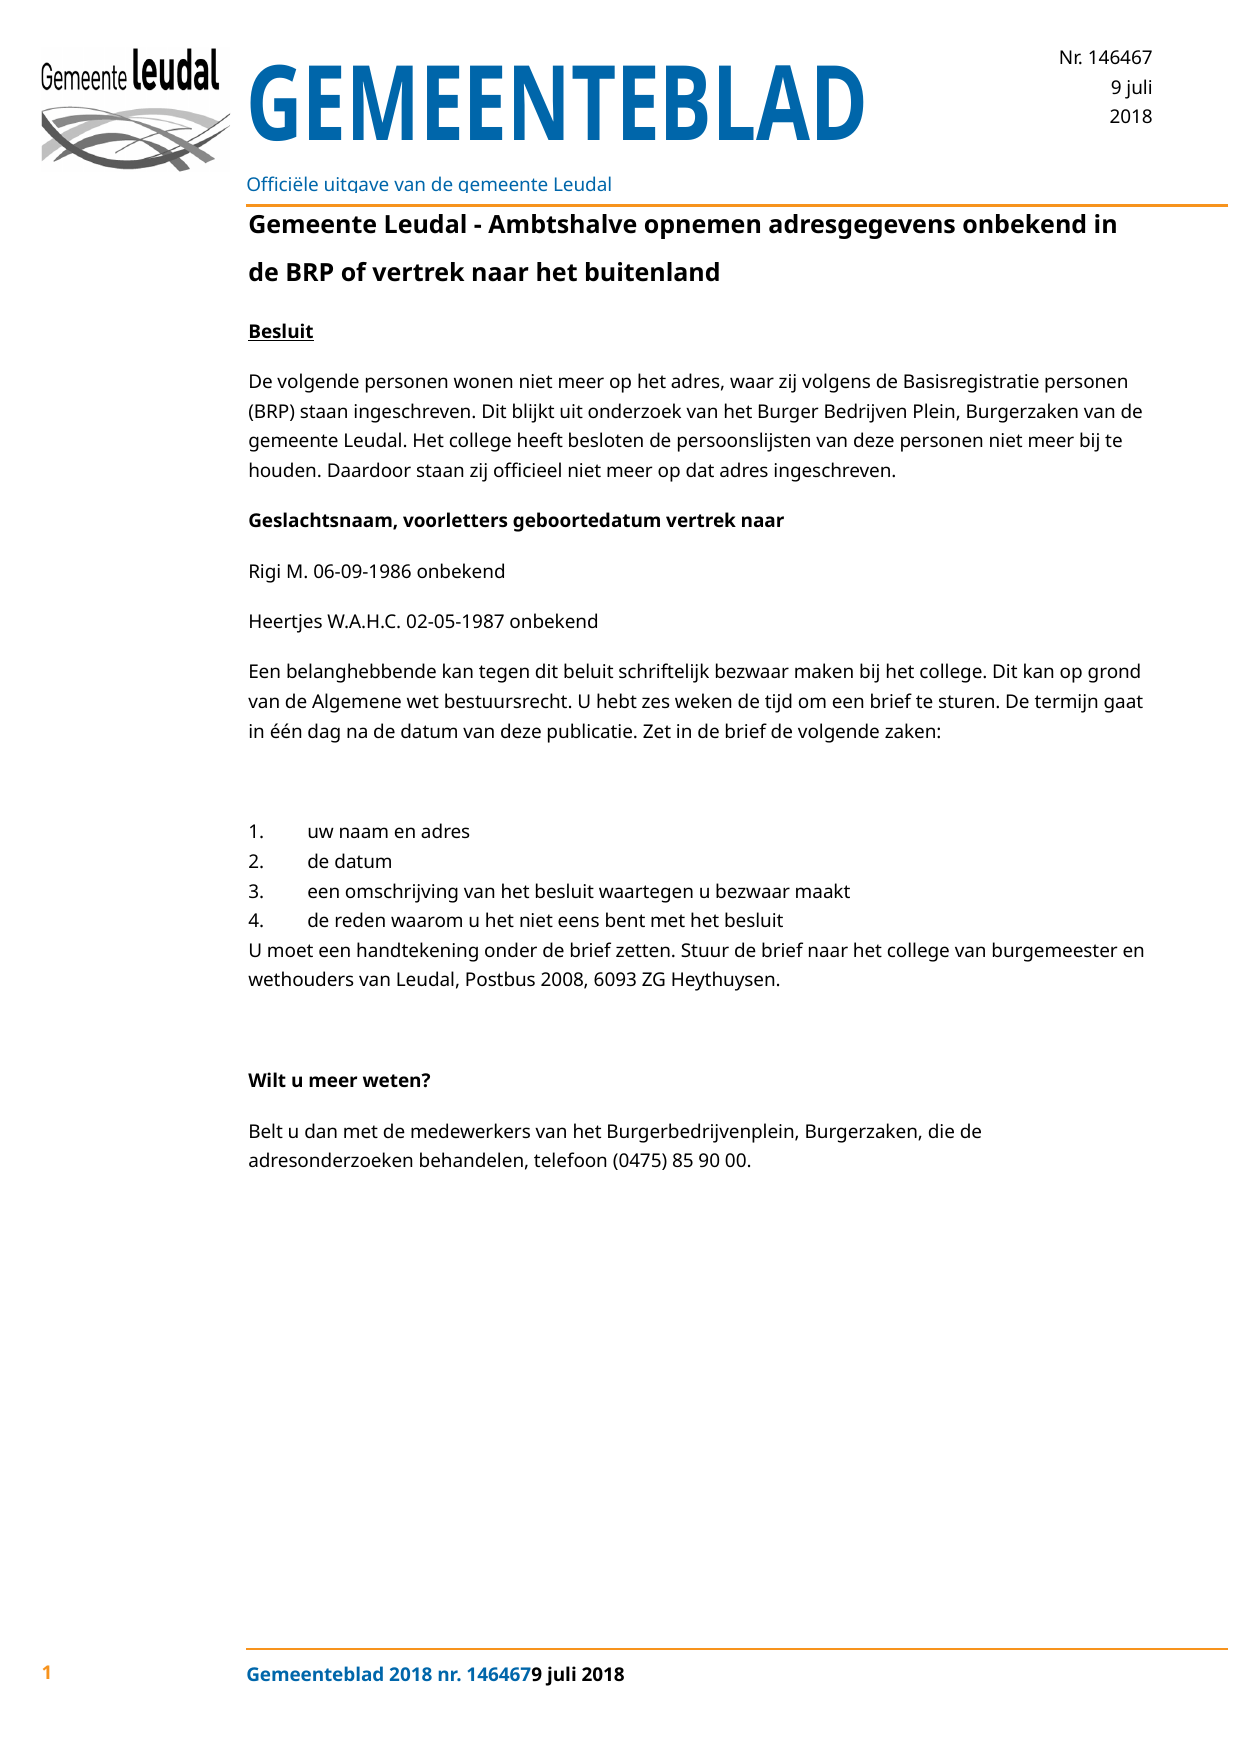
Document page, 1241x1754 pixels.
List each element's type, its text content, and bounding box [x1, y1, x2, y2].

picture [41, 47, 231, 172]
text Besluit [248, 318, 1152, 344]
text U moet een handtekening onder de brief zetten. Stuur de brief naar het college van burgemeester en wethouders van Leudal, Postbus 2008, 6093 ZG Heythuysen. [248, 937, 1152, 992]
text Rigi M. 06-09-1986 onbekend [248, 558, 1152, 584]
text Geslachtsnaam, voorletters geboortedatum vertrek naar [248, 507, 1152, 533]
text De volgende personen wonen niet meer op het adres, waar zij volgens de Basisregistratie personen (BRP) staan ingeschreven. Dit blijkt uit onderzoek van het Burger Bedrijven Plein, Burgerzaken van de gemeente Leudal. Het college heeft besloten de persoonslijsten van deze personen niet meer bij te houden. Daardoor staan zij officieel niet meer op dat adres ingeschreven. [248, 368, 1152, 483]
text Belt u dan met de medewerkers van het Burgerbedrijvenplein, Burgerzaken, die de adresonderzoeken behandelen, telefoon (0475) 85 90 00. [248, 1118, 1152, 1173]
list uw naam en adres [248, 819, 1152, 844]
text Een belanghebbende kan tegen dit beluit schriftelijk bezwaar maken bij het college. Dit kan op grond van de Algemene wet bestuursrecht. U hebt zes weken de tijd om een brief te sturen. De termijn gaat in één dag na de datum van deze publicatie. Zet in de brief de volgende zaken: [248, 659, 1152, 744]
list de reden waarom u het niet eens bent met het besluit [248, 907, 1152, 933]
text Wilt u meer weten? [248, 1067, 1152, 1093]
list een omschrijving van het besluit waartegen u bezwaar maakt [248, 878, 1152, 904]
list de datum [248, 848, 1152, 874]
text Gemeente Leudal - Ambtshalve opnemen adresgegevens onbekend in de BRP of vertrek naar het buitenland [248, 207, 1152, 288]
text Heertjes W.A.H.C. 02-05-1987 onbekend [248, 608, 1152, 634]
